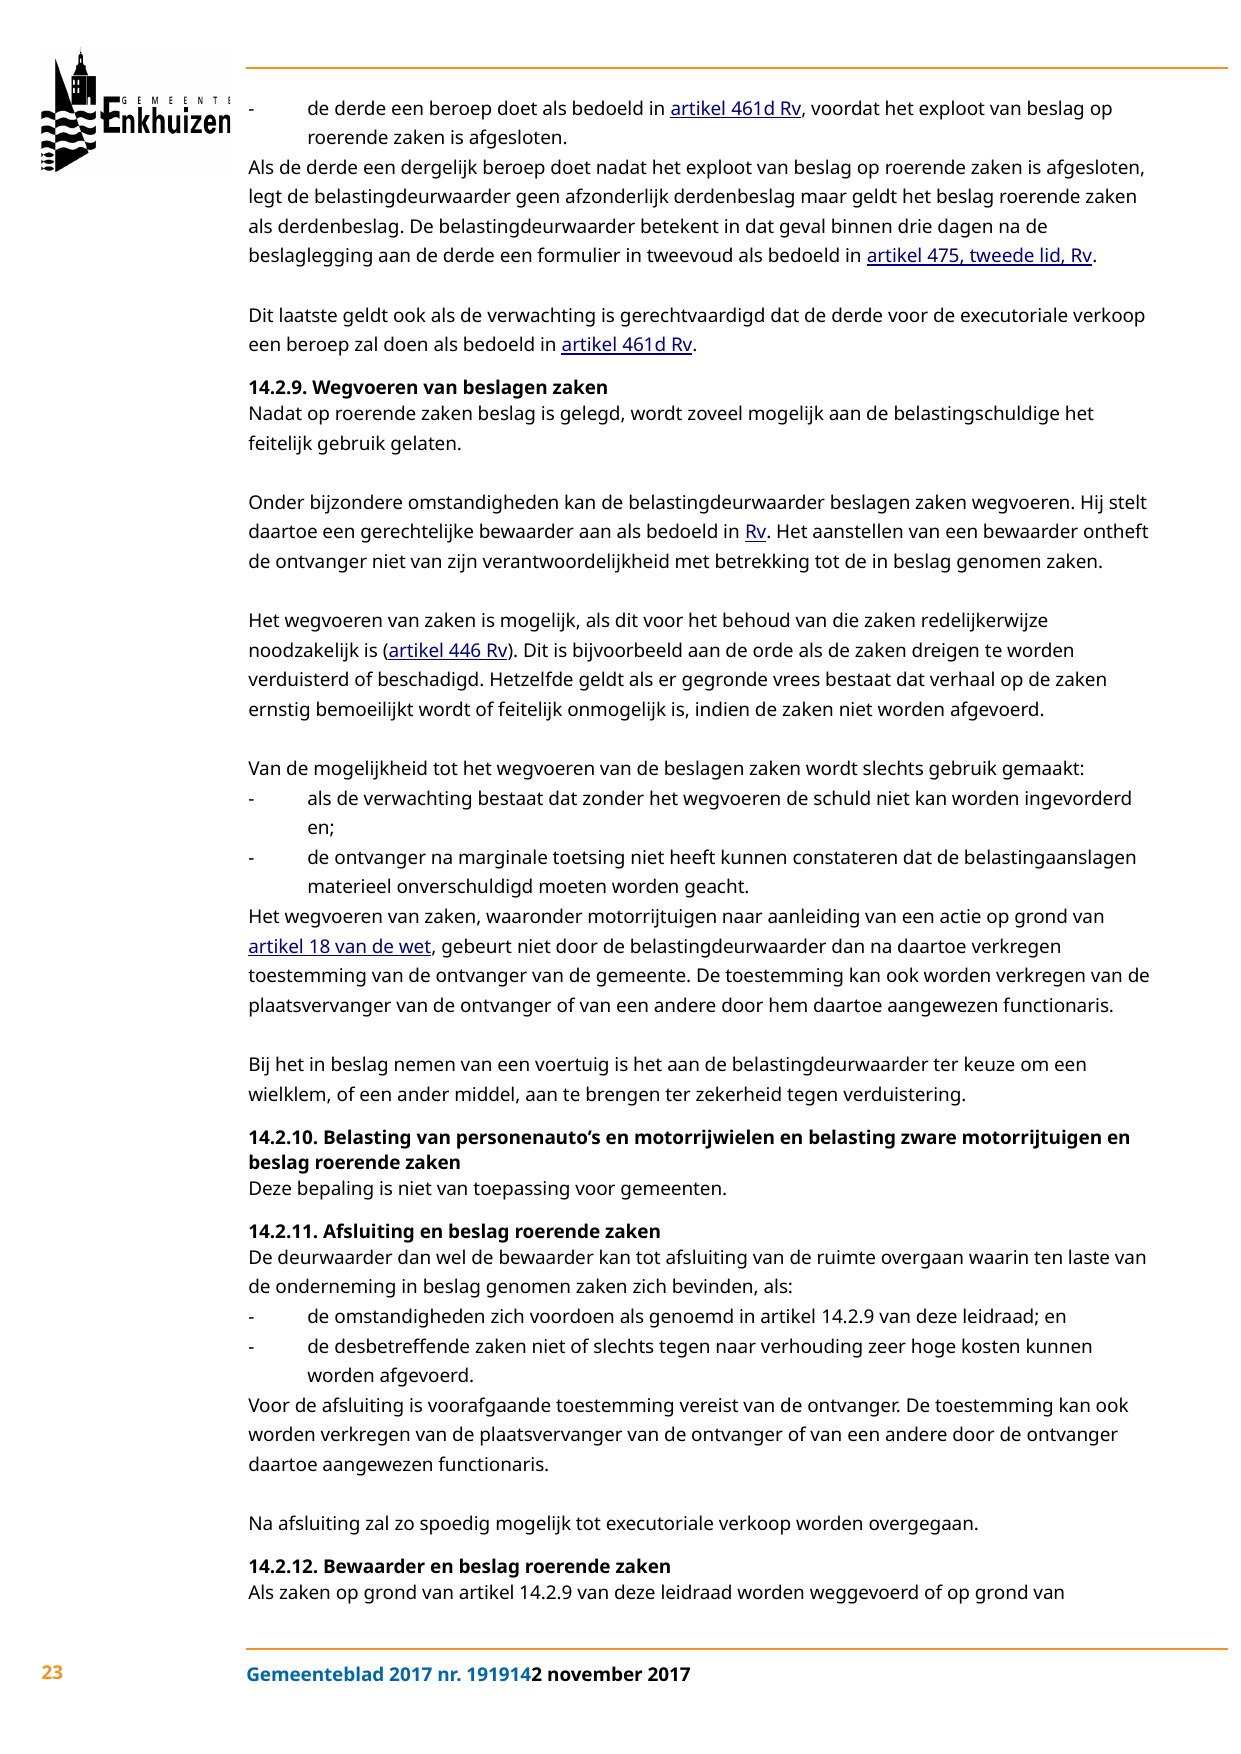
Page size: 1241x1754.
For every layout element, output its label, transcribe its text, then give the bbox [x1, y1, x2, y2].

text De deurwaarder dan wel de bewaarder kan tot afsluiting van de ruimte overgaan waarin ten laste van de onderneming in beslag genomen zaken zich bevinden, als: [248, 1244, 1152, 1299]
list de ontvanger na marginale toetsing niet heeft kunnen constateren dat de belastingaanslagen materieel onverschuldigd moeten worden geacht. [248, 844, 1152, 899]
text 14.2.10. Belasting van personenauto’s en motorrijwielen en belasting zware motorrijtuigen en beslag roerende zaken [248, 1124, 1152, 1175]
text Bij het in beslag nemen van een voertuig is het aan de belastingdeurwaarder ter keuze om een wielklem, of een ander middel, aan te brengen ter zekerheid tegen verduistering. [248, 1051, 1152, 1106]
picture [41, 47, 231, 172]
text Na afsluiting zal zo spoedig mogelijk tot executoriale verkoop worden overgegaan. [248, 1510, 1152, 1536]
text Van de mogelijkheid tot het wegvoeren van de beslagen zaken wordt slechts gebruik gemaakt: [248, 755, 1152, 781]
text Nadat op roerende zaken beslag is gelegd, wordt zoveel mogelijk aan de belastingschuldige het feitelijk gebruik gelaten. [248, 400, 1152, 456]
text 14.2.11. Afsluiting en beslag roerende zaken [248, 1218, 1152, 1244]
text Het wegvoeren van zaken is mogelijk, als dit voor het behoud van die zaken redelijkerwijze noodzakelijk is (artikel 446 Rv). Dit is bijvoorbeeld aan de orde als de zaken dreigen te worden verduisterd of beschadigd. Hetzelfde geldt als er gegronde vrees bestaat dat verhaal op de zaken ernstig bemoeilijkt wordt of feitelijk onmogelijk is, indien de zaken niet worden afgevoerd. [248, 607, 1152, 722]
text Voor de afsluiting is voorafgaande toestemming vereist van de ontvanger. De toestemming kan ook worden verkregen van de plaatsvervanger van de ontvanger of van een andere door de ontvanger daartoe aangewezen functionaris. [248, 1392, 1152, 1477]
text 14.2.9. Wegvoeren van beslagen zaken [248, 374, 1152, 400]
text Als de derde een dergelijk beroep doet nadat het exploot van beslag op roerende zaken is afgesloten, legt de belastingdeurwaarder geen afzonderlijk derdenbeslag maar geldt het beslag roerende zaken als derdenbeslag. De belastingdeurwaarder betekent in dat geval binnen drie dagen na de beslaglegging aan de derde een formulier in tweevoud als bedoeld in artikel 475, tweede lid, Rv. [248, 154, 1152, 268]
list de omstandigheden zich voordoen als genoemd in artikel 14.2.9 van deze leidraad; en [248, 1303, 1152, 1329]
text Dit laatste geldt ook als de verwachting is gerechtvaardigd dat de derde voor de executoriale verkoop een beroep zal doen als bedoeld in artikel 461d Rv. [248, 302, 1152, 357]
list als de verwachting bestaat dat zonder het wegvoeren de schuld niet kan worden ingevorderd en; [248, 785, 1152, 840]
list de desbetreffende zaken niet of slechts tegen naar verhouding zeer hoge kosten kunnen worden afgevoerd. [248, 1333, 1152, 1388]
text 14.2.12. Bewaarder en beslag roerende zaken [248, 1553, 1152, 1579]
text Deze bepaling is niet van toepassing voor gemeenten. [248, 1175, 1152, 1201]
text Het wegvoeren van zaken, waaronder motorrijtuigen naar aanleiding van een actie op grond van artikel 18 van de wet, gebeurt niet door de belastingdeurwaarder dan na daartoe verkregen toestemming van de ontvanger van de gemeente. De toestemming kan ook worden verkregen van de plaatsvervanger van de ontvanger of van een andere door hem daartoe aangewezen functionaris. [248, 903, 1152, 1018]
list de derde een beroep doet als bedoeld in artikel 461d Rv, voordat het exploot van beslag op roerende zaken is afgesloten. [248, 95, 1152, 150]
text Als zaken op grond van artikel 14.2.9 van deze leidraad worden weggevoerd of op grond van [248, 1579, 1152, 1605]
text Onder bijzondere omstandigheden kan de belastingdeurwaarder beslagen zaken wegvoeren. Hij stelt daartoe een gerechtelijke bewaarder aan als bedoeld in Rv. Het aanstellen van een bewaarder ontheft de ontvanger niet van zijn verantwoordelijkheid met betrekking tot de in beslag genomen zaken. [248, 489, 1152, 574]
